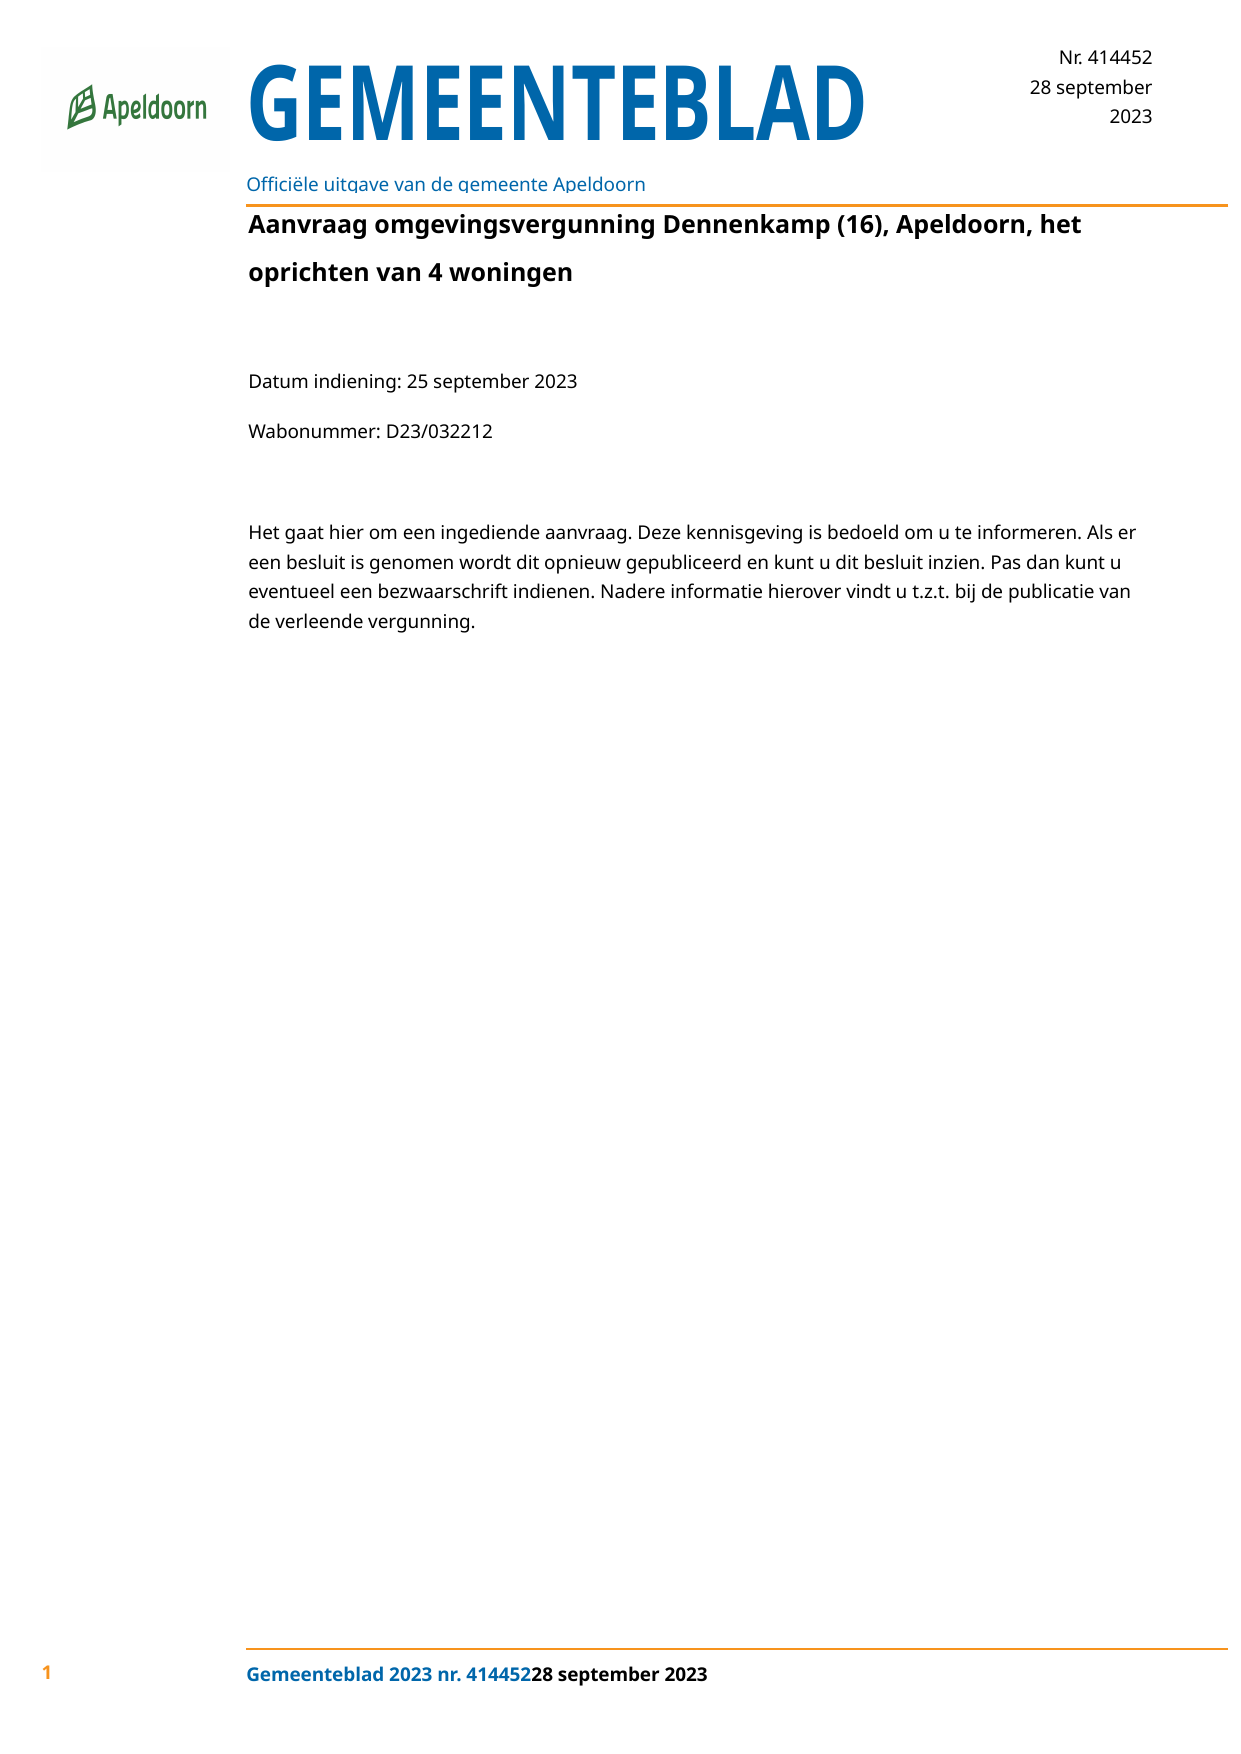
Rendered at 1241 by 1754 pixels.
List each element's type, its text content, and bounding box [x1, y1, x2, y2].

text Het gaat hier om een ingediende aanvraag. Deze kennisgeving is bedoeld om u te informeren. Als er een besluit is genomen wordt dit opnieuw gepubliceerd en kunt u dit besluit inzien. Pas dan kunt u eventueel een bezwaarschrift indienen. Nadere informatie hierover vindt u t.z.t. bij de publicatie van de verleende vergunning. [248, 519, 1152, 634]
text Datum indiening: 25 september 2023 [248, 368, 1152, 394]
text Wabonummer: D23/032212 [248, 419, 1152, 444]
text Aanvraag omgevingsvergunning Dennenkamp (16), Apeldoorn, het oprichten van 4 woningen [248, 207, 1152, 288]
picture [41, 47, 231, 172]
